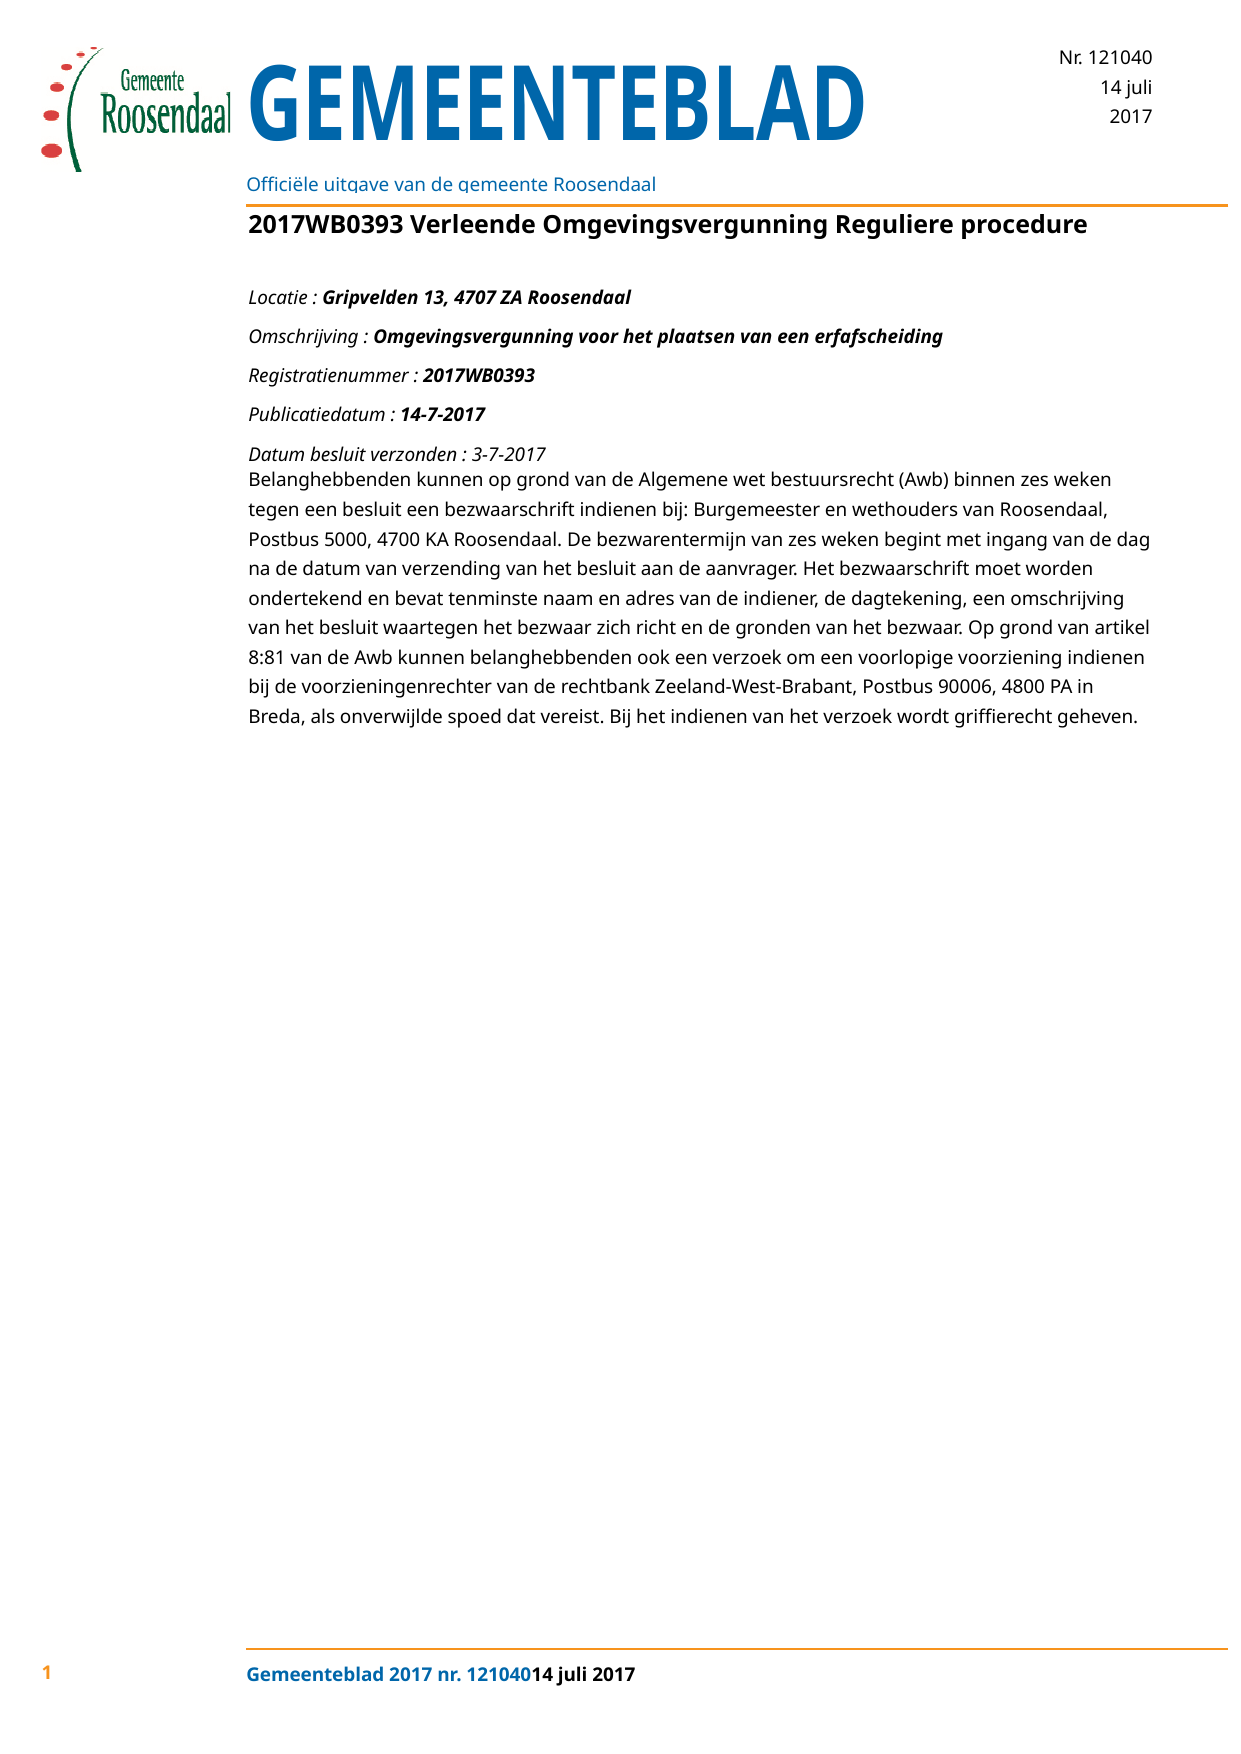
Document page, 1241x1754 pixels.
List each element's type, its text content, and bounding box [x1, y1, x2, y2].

text Publicatiedatum : 14-7-2017 [248, 402, 1152, 427]
text Registratienummer : 2017WB0393 [248, 362, 1152, 388]
text Locatie : Gripvelden 13, 4707 ZA Roosendaal [248, 284, 1152, 309]
picture [41, 47, 231, 172]
text Omschrijving : Omgevingsvergunning voor het plaatsen van een erfafscheiding [248, 323, 1152, 349]
text 2017WB0393 Verleende Omgevingsvergunning Reguliere procedure [248, 207, 1152, 241]
text Datum besluit verzonden : 3-7-2017 [248, 441, 1152, 467]
text Belanghebbenden kunnen op grond van de Algemene wet bestuursrecht (Awb) binnen zes weken tegen een besluit een bezwaarschrift indienen bij: Burgemeester en wethouders van Roosendaal, Postbus 5000, 4700 KA Roosendaal. De bezwarentermijn van zes weken begint met ingang van de dag na de datum van verzending van het besluit aan de aanvrager. Het bezwaarschrift moet worden ondertekend en bevat tenminste naam en adres van de indiener, de dagtekening, een omschrijving van het besluit waartegen het bezwaar zich richt en de gronden van het bezwaar. Op grond van artikel 8:81 van de Awb kunnen belanghebbenden ook een verzoek om een voorlopige voorziening indienen bij de voorzieningenrechter van de rechtbank Zeeland-West-Brabant, Postbus 90006, 4800 PA in Breda, als onverwijlde spoed dat vereist. Bij het indienen van het verzoek wordt griffierecht geheven. [248, 467, 1152, 729]
